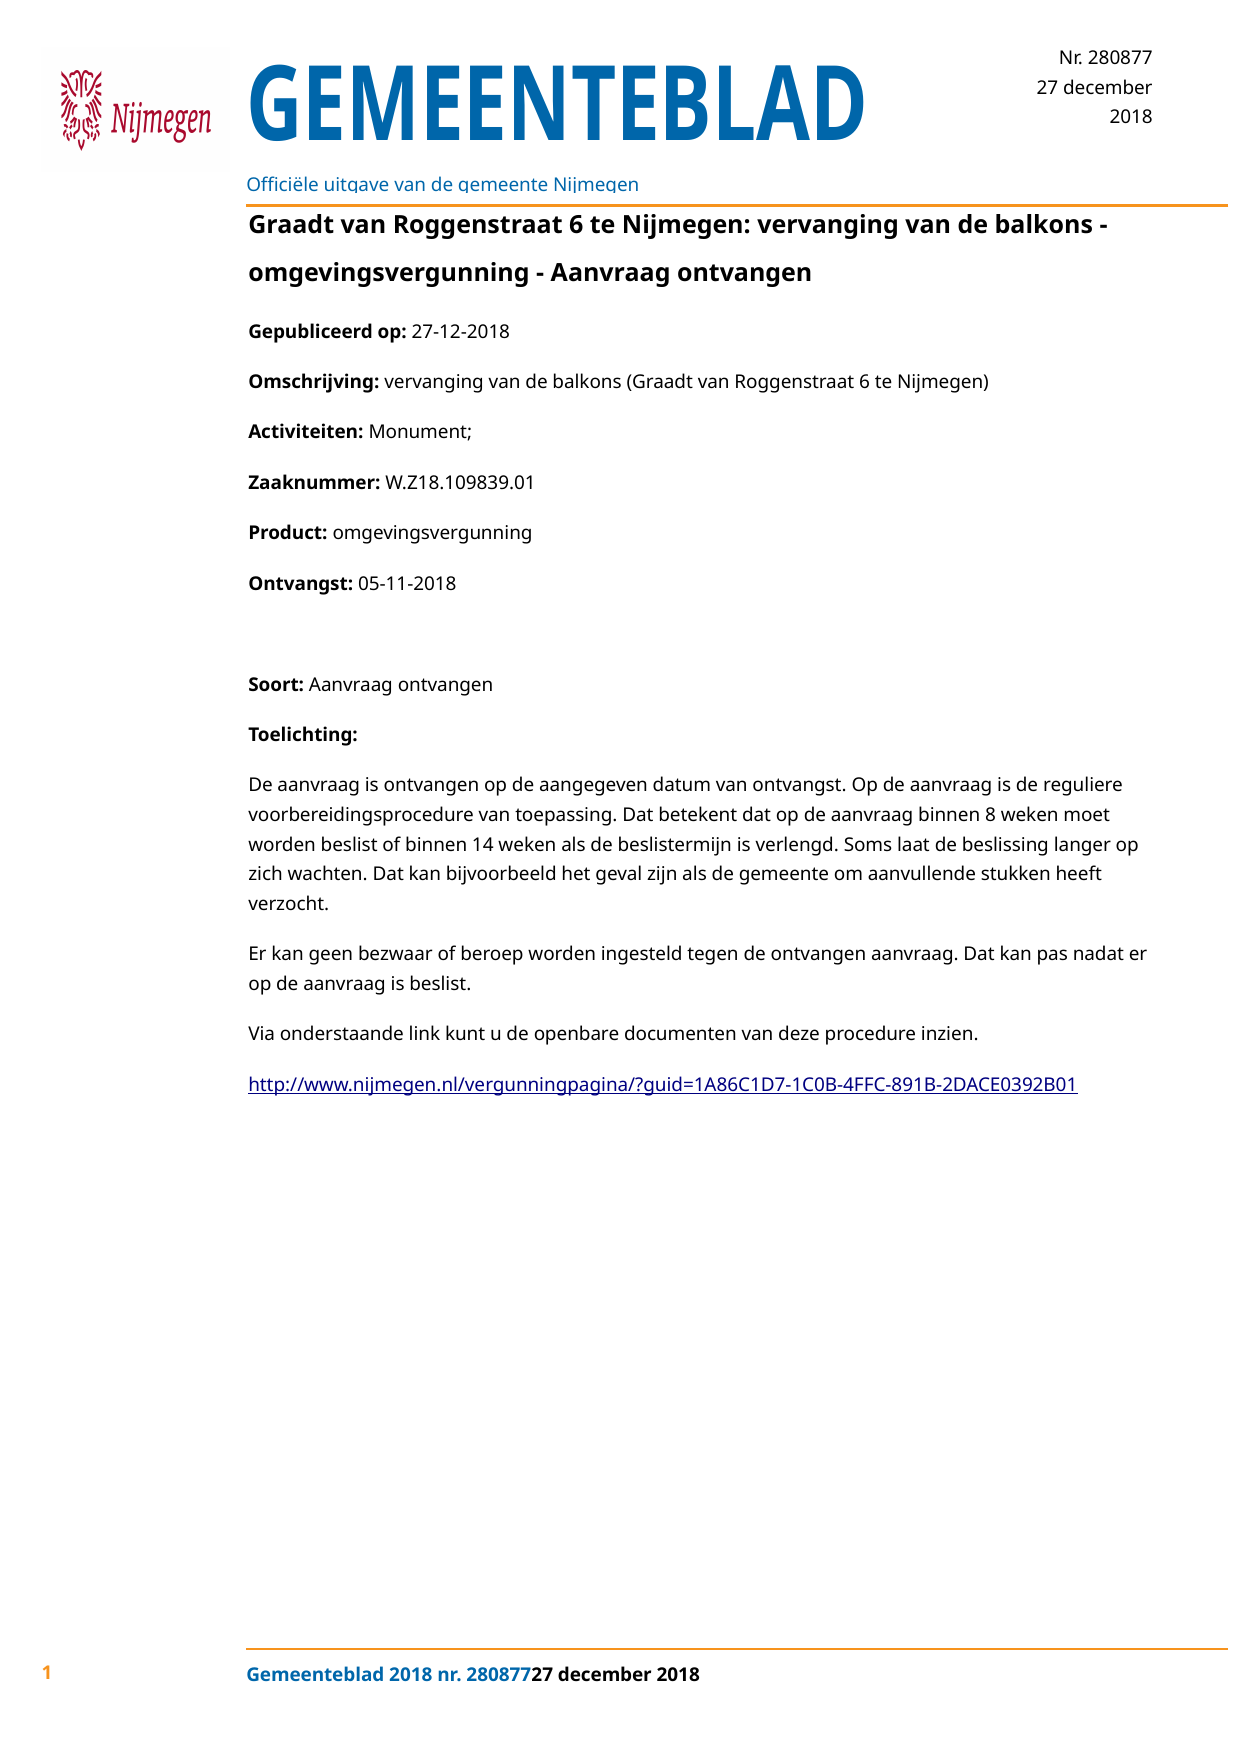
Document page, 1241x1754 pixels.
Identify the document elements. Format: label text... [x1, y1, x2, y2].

text Soort: Aanvraag ontvangen [248, 671, 1152, 697]
text Graadt van Roggenstraat 6 te Nijmegen: vervanging van de balkons - omgevingsvergunning - Aanvraag ontvangen [248, 207, 1152, 288]
text Ontvangst: 05-11-2018 [248, 570, 1152, 596]
text Toelichting: [248, 721, 1152, 747]
text Gepubliceerd op: 27-12-2018 [248, 318, 1152, 344]
text Activiteiten: Monument; [248, 419, 1152, 444]
picture [41, 47, 231, 172]
text Via onderstaande link kunt u de openbare documenten van deze procedure inzien. [248, 1020, 1152, 1046]
text Zaaknummer: W.Z18.109839.01 [248, 469, 1152, 495]
text http://www.nijmegen.nl/vergunningpagina/?guid=1A86C1D7-1C0B-4FFC-891B-2DACE0392B01 [248, 1071, 1152, 1097]
text Er kan geen bezwaar of beroep worden ingesteld tegen de ontvangen aanvraag. Dat kan pas nadat er op de aanvraag is beslist. [248, 940, 1152, 996]
text Omschrijving: vervanging van de balkons (Graadt van Roggenstraat 6 te Nijmegen) [248, 368, 1152, 394]
text Product: omgevingsvergunning [248, 519, 1152, 545]
text De aanvraag is ontvangen op de aangegeven datum van ontvangst. Op de aanvraag is de reguliere voorbereidingsprocedure van toepassing. Dat betekent dat op de aanvraag binnen 8 weken moet worden beslist of binnen 14 weken als de beslistermijn is verlengd. Soms laat de beslissing langer op zich wachten. Dat kan bijvoorbeeld het geval zijn als de gemeente om aanvullende stukken heeft verzocht. [248, 772, 1152, 916]
